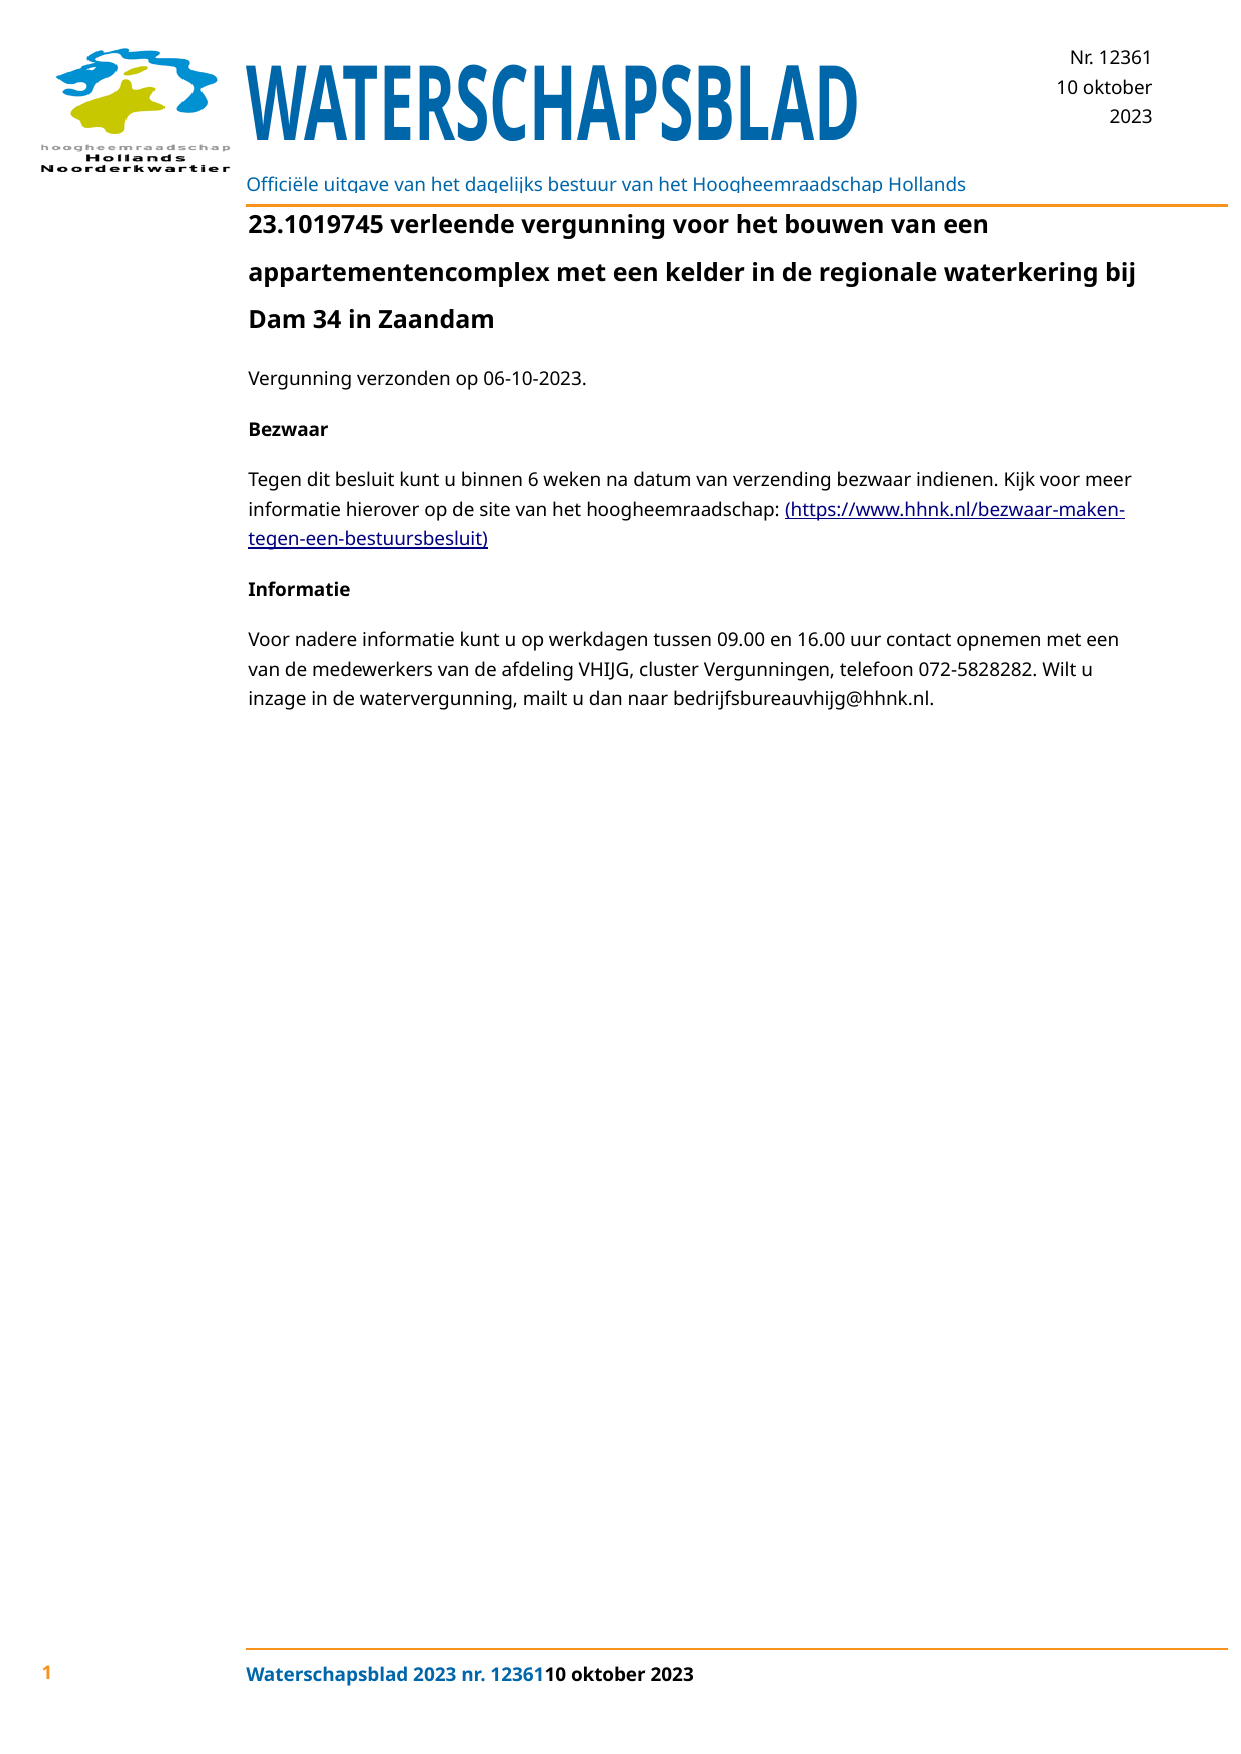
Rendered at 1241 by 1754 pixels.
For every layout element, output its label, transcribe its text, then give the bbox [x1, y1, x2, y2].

text Informatie [248, 576, 1152, 602]
picture [41, 47, 231, 172]
text Tegen dit besluit kunt u binnen 6 weken na datum van verzending bezwaar indienen. Kijk voor meer informatie hierover op de site van het hoogheemraadschap: (https://www.hhnk.nl/bezwaar-maken-tegen-een-bestuursbesluit) [248, 466, 1152, 551]
text Bezwaar [248, 416, 1152, 442]
text Vergunning verzonden op 06-10-2023. [248, 366, 1152, 391]
text Voor nadere informatie kunt u op werkdagen tussen 09.00 en 16.00 uur contact opnemen met een van de medewerkers van de afdeling VHIJG, cluster Vergunningen, telefoon 072-5828282. Wilt u inzage in de watervergunning, mailt u dan naar bedrijfsbureauvhijg@hhnk.nl. [248, 626, 1152, 711]
text 23.1019745 verleende vergunning voor het bouwen van een appartementencomplex met een kelder in de regionale waterkering bij Dam 34 in Zaandam [248, 207, 1152, 336]
